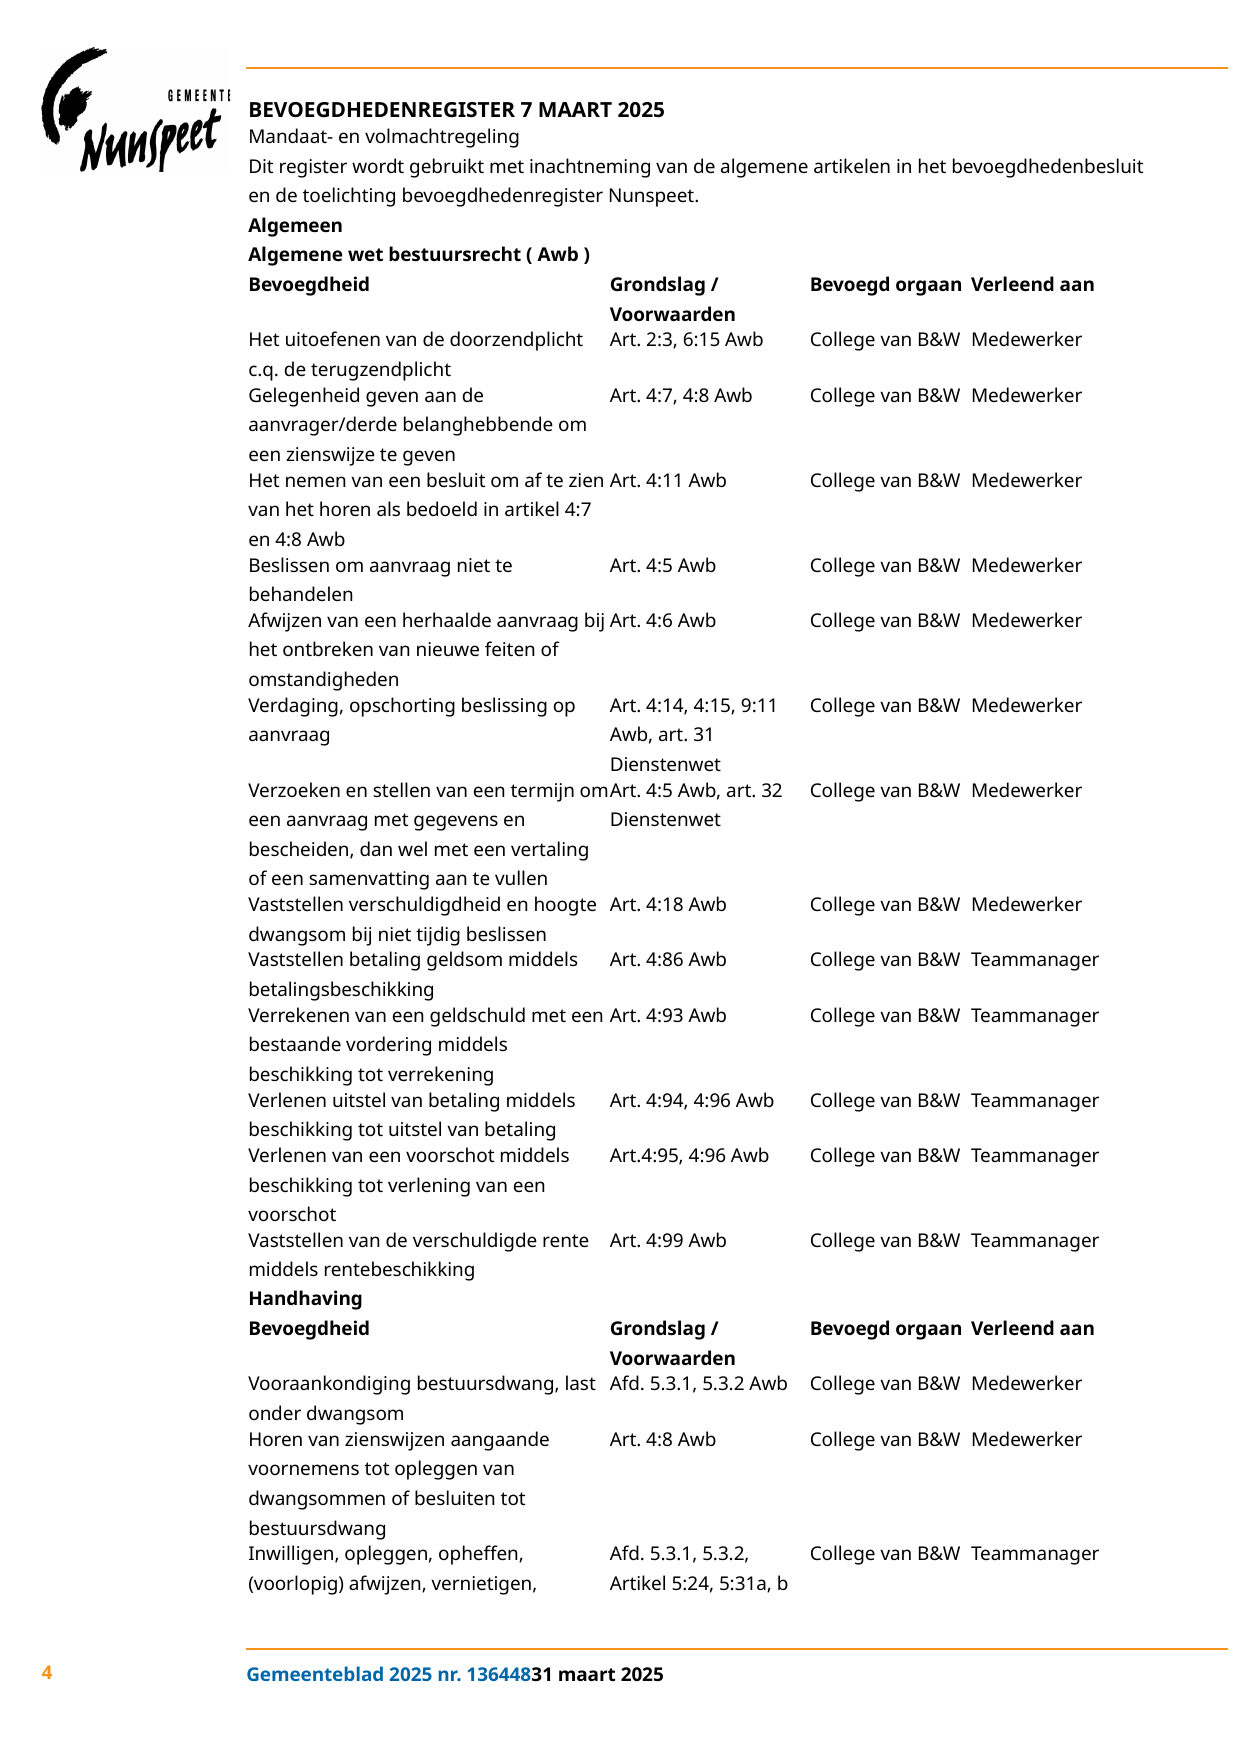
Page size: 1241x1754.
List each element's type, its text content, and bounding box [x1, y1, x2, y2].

table_cell Medewerker [971, 692, 1152, 777]
text Algemene wet bestuursrecht ( Awb ) [248, 242, 1152, 267]
table_cell Beslissen om aanvraag niet te behandelen [248, 552, 609, 607]
table_cell Medewerker [971, 1426, 1152, 1540]
table_header Verleend aan [971, 1315, 1152, 1371]
text Mandaat- en volmachtregeling [248, 123, 1152, 149]
table_cell Art. 4:18 Awb [610, 891, 809, 947]
picture [41, 47, 231, 172]
text BEVOEGDHEDENREGISTER 7 MAART 2025 [248, 95, 1152, 123]
table_header Bevoegdheid [248, 1315, 609, 1371]
table_cell Art. 4:7, 4:8 Awb [610, 382, 809, 467]
table_cell Het uitoefenen van de doorzendplicht c.q. de terugzendplicht [248, 327, 609, 382]
table_cell College van B&W [810, 891, 971, 947]
table_cell Verrekenen van een geldschuld met een bestaande vordering middels beschikking tot verrekening [248, 1002, 609, 1087]
table_cell College van B&W [810, 1426, 971, 1540]
table_cell College van B&W [810, 552, 971, 607]
table_cell Art. 4:86 Awb [610, 947, 809, 1002]
table_cell College van B&W [810, 777, 971, 891]
table_cell College van B&W [810, 1002, 971, 1087]
table_cell Teammanager [971, 1002, 1152, 1087]
table_cell College van B&W [810, 1087, 971, 1142]
table_cell Vaststellen van de verschuldigde rente middels rentebeschikking [248, 1227, 609, 1282]
table_cell Art. 4:11 Awb [610, 467, 809, 552]
table_cell College van B&W [810, 467, 971, 552]
table_cell Medewerker [971, 607, 1152, 692]
table_cell Gelegenheid geven aan de aanvrager/derde belanghebbende om een zienswijze te geven [248, 382, 609, 467]
table_cell Verlenen uitstel van betaling middels beschikking tot uitstel van betaling [248, 1087, 609, 1142]
table_cell Afwijzen van een herhaalde aanvraag bij het ontbreken van nieuwe feiten of omstandigheden [248, 607, 609, 692]
table_cell Verlenen van een voorschot middels beschikking tot verlening van een voorschot [248, 1142, 609, 1227]
table_cell Inwilligen, opleggen, opheffen, (voorlopig) afwijzen, vernietigen, [248, 1540, 609, 1596]
table_cell College van B&W [810, 382, 971, 467]
table_cell Medewerker [971, 327, 1152, 382]
table_cell Medewerker [971, 777, 1152, 891]
table_cell Medewerker [971, 891, 1152, 947]
table_cell Art. 4:8 Awb [610, 1426, 809, 1540]
table_cell Afd. 5.3.1, 5.3.2 Awb [610, 1371, 809, 1426]
table_cell Teammanager [971, 1142, 1152, 1227]
table_cell Verdaging, opschorting beslissing op aanvraag [248, 692, 609, 777]
table_cell College van B&W [810, 1540, 971, 1596]
table_cell Art. 4:93 Awb [610, 1002, 809, 1087]
table_cell Art. 4:14, 4:15, 9:11 Awb, art. 31 Dienstenwet [610, 692, 809, 777]
table_cell Teammanager [971, 1087, 1152, 1142]
table_cell Vaststellen verschuldigdheid en hoogte dwangsom bij niet tijdig beslissen [248, 891, 609, 947]
table_cell Vooraankondiging bestuursdwang, last onder dwangsom [248, 1371, 609, 1426]
table_header Bevoegd orgaan [810, 1315, 971, 1371]
table_cell College van B&W [810, 327, 971, 382]
text Handhaving [248, 1286, 1152, 1311]
text Algemeen [248, 212, 1152, 238]
table_cell Het nemen van een besluit om af te zien van het horen als bedoeld in artikel 4:7 en 4:8 Awb [248, 467, 609, 552]
table_header Bevoegd orgaan [810, 271, 971, 327]
table_cell Art. 4:5 Awb, art. 32 Dienstenwet [610, 777, 809, 891]
table_cell Afd. 5.3.1, 5.3.2, Artikel 5:24, 5:31a, b [610, 1540, 809, 1596]
table_cell Teammanager [971, 1540, 1152, 1596]
table_cell Teammanager [971, 1227, 1152, 1282]
table_cell Medewerker [971, 382, 1152, 467]
table_cell Art. 4:94, 4:96 Awb [610, 1087, 809, 1142]
table_header Grondslag / Voorwaarden [610, 1315, 809, 1371]
table_cell Verzoeken en stellen van een termijn om een aanvraag met gegevens en bescheiden, dan wel met een vertaling of een samenvatting aan te vullen [248, 777, 609, 891]
table_header Bevoegdheid [248, 271, 609, 327]
table_cell Medewerker [971, 467, 1152, 552]
table_cell Medewerker [971, 552, 1152, 607]
text Dit register wordt gebruikt met inachtneming van de algemene artikelen in het bevoegdhedenbesluit en de toelichting bevoegdhedenregister Nunspeet. [248, 153, 1152, 208]
table_cell College van B&W [810, 947, 971, 1002]
table_cell Art. 4:6 Awb [610, 607, 809, 692]
table_cell College van B&W [810, 1227, 971, 1282]
table_cell College van B&W [810, 692, 971, 777]
table_cell Horen van zienswijzen aangaande voornemens tot opleggen van dwangsommen of besluiten tot bestuursdwang [248, 1426, 609, 1540]
table_cell College van B&W [810, 607, 971, 692]
table_cell Art. 2:3, 6:15 Awb [610, 327, 809, 382]
table_cell Art.4:95, 4:96 Awb [610, 1142, 809, 1227]
table_cell Vaststellen betaling geldsom middels betalingsbeschikking [248, 947, 609, 1002]
table_header Grondslag / Voorwaarden [610, 271, 809, 327]
table_cell Medewerker [971, 1371, 1152, 1426]
table_header Verleend aan [971, 271, 1152, 327]
table_cell Art. 4:5 Awb [610, 552, 809, 607]
table_cell College van B&W [810, 1371, 971, 1426]
table_cell College van B&W [810, 1142, 971, 1227]
table_cell Art. 4:99 Awb [610, 1227, 809, 1282]
table_cell Teammanager [971, 947, 1152, 1002]
